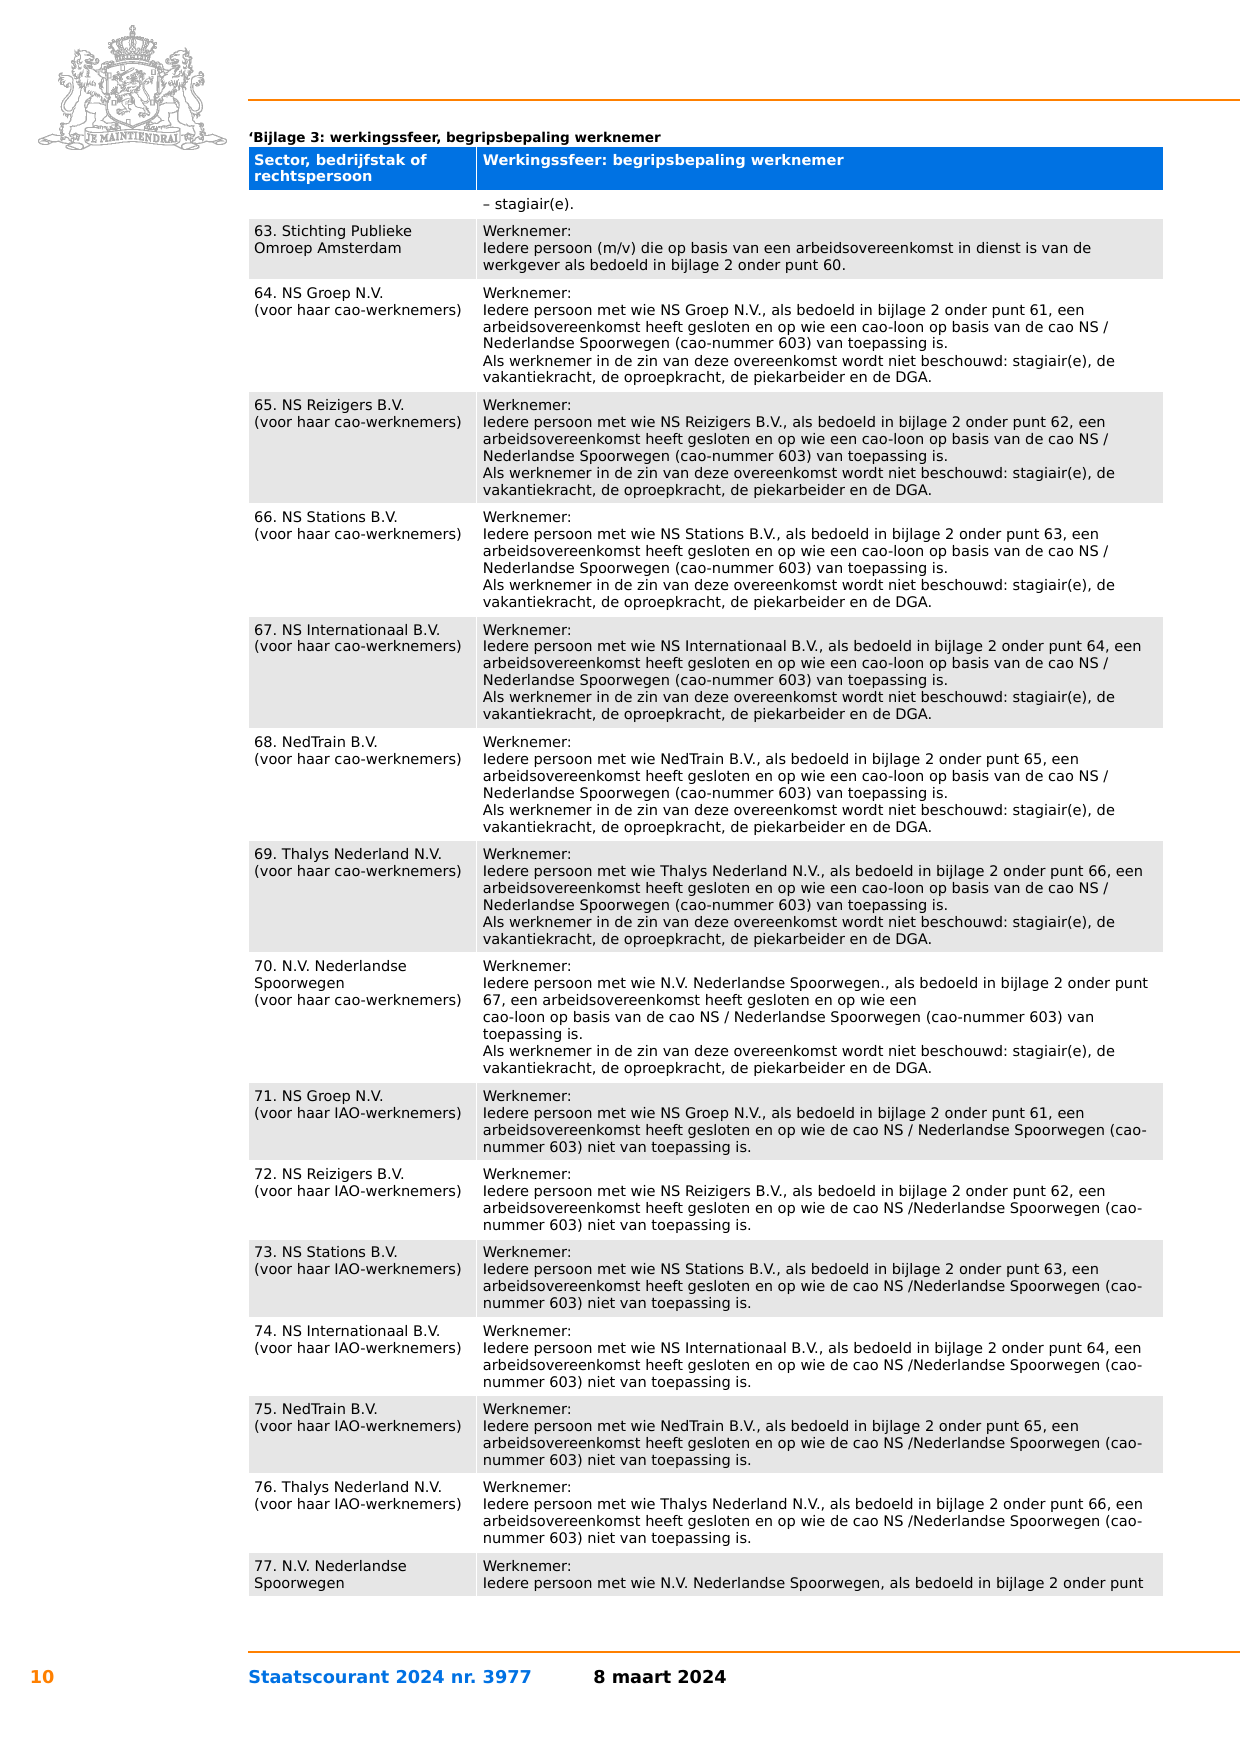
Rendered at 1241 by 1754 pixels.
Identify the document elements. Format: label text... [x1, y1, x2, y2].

table_cell Werknemer: Iedere persoon met wie NedTrain B.V., als bedoeld in bijlage 2 onder punt 65, een arbeidsovereenkomst heeft gesloten en op wie een cao-loon op basis van de cao NS / Nederlandse Spoorwegen (cao-nummer 603) van toepassing is. Als werknemer in de zin van deze overeenkomst wordt niet beschouwd: stagiair(e), de vakantiekracht, de oproepkracht, de piekarbeider en de DGA. [477, 729, 1163, 840]
table_cell Werknemer: Iedere persoon met wie NS Internationaal B.V., als bedoeld in bijlage 2 onder punt 64, een arbeidsovereenkomst heeft gesloten en op wie een cao-loon op basis van de cao NS / Nederlandse Spoorwegen (cao-nummer 603) van toepassing is. Als werknemer in de zin van deze overeenkomst wordt niet beschouwd: stagiair(e), de vakantiekracht, de oproepkracht, de piekarbeider en de DGA. [477, 617, 1163, 728]
table_cell 70. N.V. Nederlandse Spoorwegen (voor haar cao-werknemers) [249, 954, 476, 1082]
table_cell Werknemer: Iedere persoon met wie NS Groep N.V., als bedoeld in bijlage 2 onder punt 61, een arbeidsovereenkomst heeft gesloten en op wie een cao-loon op basis van de cao NS / Nederlandse Spoorwegen (cao-nummer 603) van toepassing is. Als werknemer in de zin van deze overeenkomst wordt niet beschouwd: stagiair(e), de vakantiekracht, de oproepkracht, de piekarbeider en de DGA. [477, 280, 1163, 391]
table_header ‘Bijlage 3: werkingssfeer, begripsbepaling werknemer [248, 130, 1163, 146]
table_cell 76. Thalys Nederland N.V. (voor haar IAO-werknemers) [249, 1475, 476, 1552]
table_cell 64. NS Groep N.V. (voor haar cao-werknemers) [249, 280, 476, 391]
table_cell 69. Thalys Nederland N.V. (voor haar cao-werknemers) [249, 841, 476, 952]
table_cell 63. Stichting Publieke Omroep Amsterdam [249, 219, 476, 279]
table_cell 66. NS Stations B.V. (voor haar cao-werknemers) [249, 504, 476, 616]
table_cell Werknemer: Iedere persoon met wie Thalys Nederland N.V., als bedoeld in bijlage 2 onder punt 66, een arbeidsovereenkomst heeft gesloten en op wie de cao NS /Nederlandse Spoorwegen (cao-nummer 603) niet van toepassing is. [477, 1475, 1163, 1552]
table_cell Sector, bedrijfstak of rechtspersoon [249, 147, 476, 190]
picture [38, 25, 227, 150]
table_cell 68. NedTrain B.V. (voor haar cao-werknemers) [249, 729, 476, 840]
table_cell Werknemer: Iedere persoon met wie NedTrain B.V., als bedoeld in bijlage 2 onder punt 65, een arbeidsovereenkomst heeft gesloten en op wie de cao NS /Nederlandse Spoorwegen (cao-nummer 603) niet van toepassing is. [477, 1396, 1163, 1473]
table_cell Werknemer: Iedere persoon met wie NS Reizigers B.V., als bedoeld in bijlage 2 onder punt 62, een arbeidsovereenkomst heeft gesloten en op wie de cao NS /Nederlandse Spoorwegen (cao-nummer 603) niet van toepassing is. [477, 1161, 1163, 1238]
table_cell 77. N.V. Nederlandse Spoorwegen [249, 1553, 476, 1596]
table_cell 73. NS Stations B.V. (voor haar IAO-werknemers) [249, 1240, 476, 1317]
table_cell Werknemer: Iedere persoon met wie NS Stations B.V., als bedoeld in bijlage 2 onder punt 63, een arbeidsovereenkomst heeft gesloten en op wie een cao-loon op basis van de cao NS / Nederlandse Spoorwegen (cao-nummer 603) van toepassing is. Als werknemer in de zin van deze overeenkomst wordt niet beschouwd: stagiair(e), de vakantiekracht, de oproepkracht, de piekarbeider en de DGA. [477, 504, 1163, 616]
table_cell Werknemer: Iedere persoon (m/v) die op basis van een arbeidsovereenkomst in dienst is van de werkgever als bedoeld in bijlage 2 onder punt 60. [477, 219, 1163, 279]
table_cell Werknemer: Iedere persoon met wie NS Reizigers B.V., als bedoeld in bijlage 2 onder punt 62, een arbeidsovereenkomst heeft gesloten en op wie een cao-loon op basis van de cao NS / Nederlandse Spoorwegen (cao-nummer 603) van toepassing is. Als werknemer in de zin van deze overeenkomst wordt niet beschouwd: stagiair(e), de vakantiekracht, de oproepkracht, de piekarbeider en de DGA. [477, 392, 1163, 503]
table_cell Werknemer: Iedere persoon met wie NS Internationaal B.V., als bedoeld in bijlage 2 onder punt 64, een arbeidsovereenkomst heeft gesloten en op wie de cao NS /Nederlandse Spoorwegen (cao-nummer 603) niet van toepassing is. [477, 1318, 1163, 1395]
table_cell Werknemer: Iedere persoon met wie NS Stations B.V., als bedoeld in bijlage 2 onder punt 63, een arbeidsovereenkomst heeft gesloten en op wie de cao NS /Nederlandse Spoorwegen (cao-nummer 603) niet van toepassing is. [477, 1240, 1163, 1317]
table_cell 65. NS Reizigers B.V. (voor haar cao-werknemers) [249, 392, 476, 503]
table_cell 72. NS Reizigers B.V. (voor haar IAO-werknemers) [249, 1161, 476, 1238]
table_cell 67. NS Internationaal B.V. (voor haar cao-werknemers) [249, 617, 476, 728]
table_cell Werknemer: Iedere persoon met wie N.V. Nederlandse Spoorwegen., als bedoeld in bijlage 2 onder punt 67, een arbeidsovereenkomst heeft gesloten en op wie een cao-loon op basis van de cao NS / Nederlandse Spoorwegen (cao-nummer 603) van toepassing is. Als werknemer in de zin van deze overeenkomst wordt niet beschouwd: stagiair(e), de vakantiekracht, de oproepkracht, de piekarbeider en de DGA. [477, 954, 1163, 1082]
table_cell – stagiair(e). [477, 191, 1163, 217]
table_cell 74. NS Internationaal B.V. (voor haar IAO-werknemers) [249, 1318, 476, 1395]
table_cell Werknemer: Iedere persoon met wie N.V. Nederlandse Spoorwegen, als bedoeld in bijlage 2 onder punt [477, 1553, 1163, 1596]
table_cell Werknemer: Iedere persoon met wie Thalys Nederland N.V., als bedoeld in bijlage 2 onder punt 66, een arbeidsovereenkomst heeft gesloten en op wie een cao-loon op basis van de cao NS / Nederlandse Spoorwegen (cao-nummer 603) van toepassing is. Als werknemer in de zin van deze overeenkomst wordt niet beschouwd: stagiair(e), de vakantiekracht, de oproepkracht, de piekarbeider en de DGA. [477, 841, 1163, 952]
table_cell Werkingssfeer: begripsbepaling werknemer [477, 147, 1163, 190]
table_cell 75. NedTrain B.V. (voor haar IAO-werknemers) [249, 1396, 476, 1473]
table_cell 71. NS Groep N.V. (voor haar IAO-werknemers) [249, 1083, 476, 1160]
table_cell Werknemer: Iedere persoon met wie NS Groep N.V., als bedoeld in bijlage 2 onder punt 61, een arbeidsovereenkomst heeft gesloten en op wie de cao NS / Nederlandse Spoorwegen (cao-nummer 603) niet van toepassing is. [477, 1083, 1163, 1160]
table_cell [249, 191, 476, 217]
